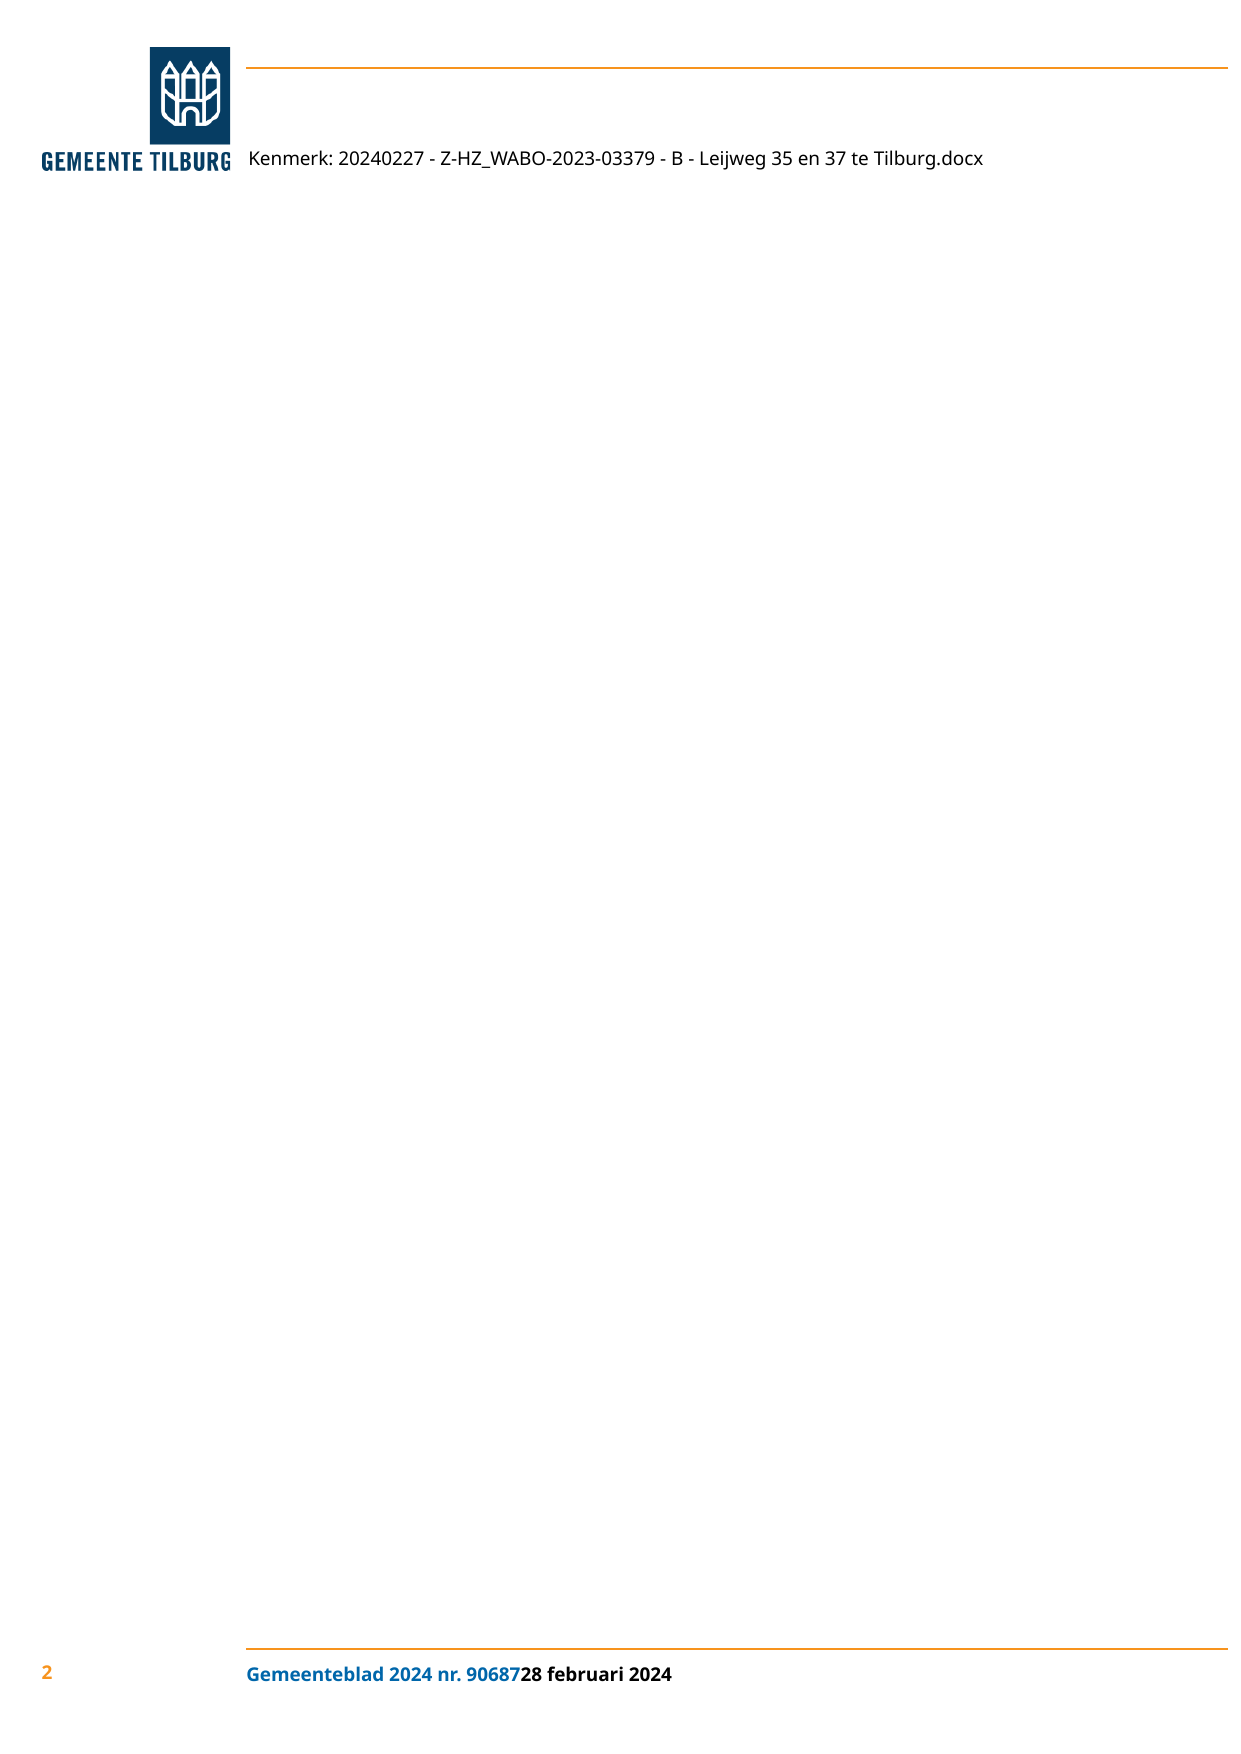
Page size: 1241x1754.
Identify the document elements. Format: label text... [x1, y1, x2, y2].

text Kenmerk: 20240227 - Z-HZ_WABO-2023-03379 - B - Leijweg 35 en 37 te Tilburg.docx [248, 145, 1152, 171]
picture [41, 47, 231, 172]
